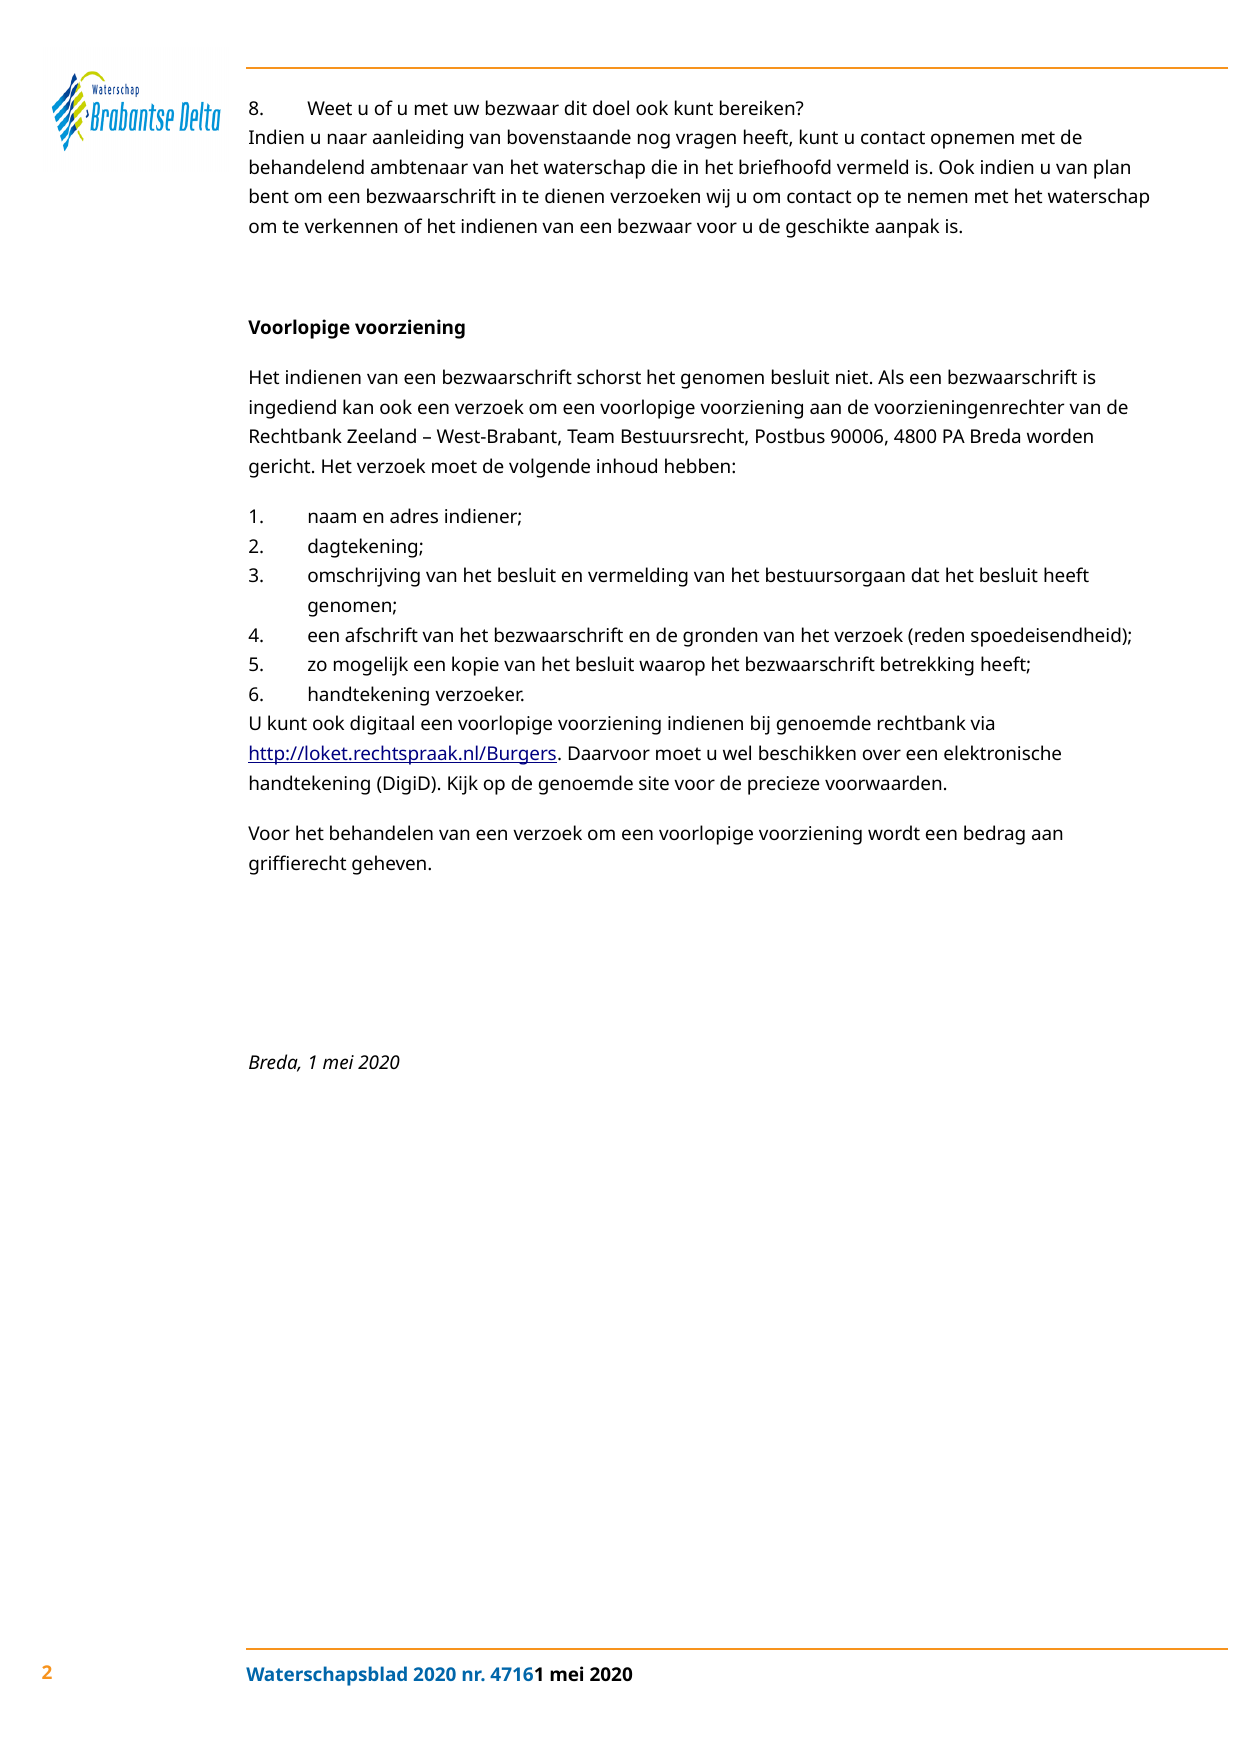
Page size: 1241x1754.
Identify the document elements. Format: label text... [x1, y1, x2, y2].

text Voor het behandelen van een verzoek om een voorlopige voorziening wordt een bedrag aan griffierecht geheven. [248, 820, 1152, 876]
text Het indienen van een bezwaarschrift schorst het genomen besluit niet. Als een bezwaarschrift is ingediend kan ook een verzoek om een voorlopige voorziening aan de voorzieningenrechter van de Rechtbank Zeeland – West-Brabant, Team Bestuursrecht, Postbus 90006, 4800 PA Breda worden gericht. Het verzoek moet de volgende inhoud hebben: [248, 364, 1152, 479]
text Breda, 1 mei 2020 [248, 1049, 1152, 1074]
list Weet u of u met uw bezwaar dit doel ook kunt bereiken? [248, 95, 1152, 121]
text Indien u naar aanleiding van bovenstaande nog vragen heeft, kunt u contact opnemen met de behandelend ambtenaar van het waterschap die in het briefhoofd vermeld is. Ook indien u van plan bent om een bezwaarschrift in te dienen verzoeken wij u om contact op te nemen met het waterschap om te verkennen of het indienen van een bezwaar voor u de geschikte aanpak is. [248, 124, 1152, 239]
list omschrijving van het besluit en vermelding van het bestuursorgaan dat het besluit heeft genomen; [248, 563, 1152, 618]
text U kunt ook digitaal een voorlopige voorziening indienen bij genoemde rechtbank via http://loket.rechtspraak.nl/Burgers. Daarvoor moet u wel beschikken over een elektronische handtekening (DigiD). Kijk op de genoemde site voor de precieze voorwaarden. [248, 711, 1152, 796]
list zo mogelijk een kopie van het besluit waarop het bezwaarschrift betrekking heeft; [248, 651, 1152, 677]
list naam en adres indiener; [248, 503, 1152, 529]
list handtekening verzoeker. [248, 681, 1152, 707]
list dagtekening; [248, 533, 1152, 559]
list een afschrift van het bezwaarschrift en de gronden van het verzoek (reden spoedeisendheid); [248, 622, 1152, 648]
picture [41, 47, 231, 172]
text Voorlopige voorziening [248, 314, 1152, 340]
